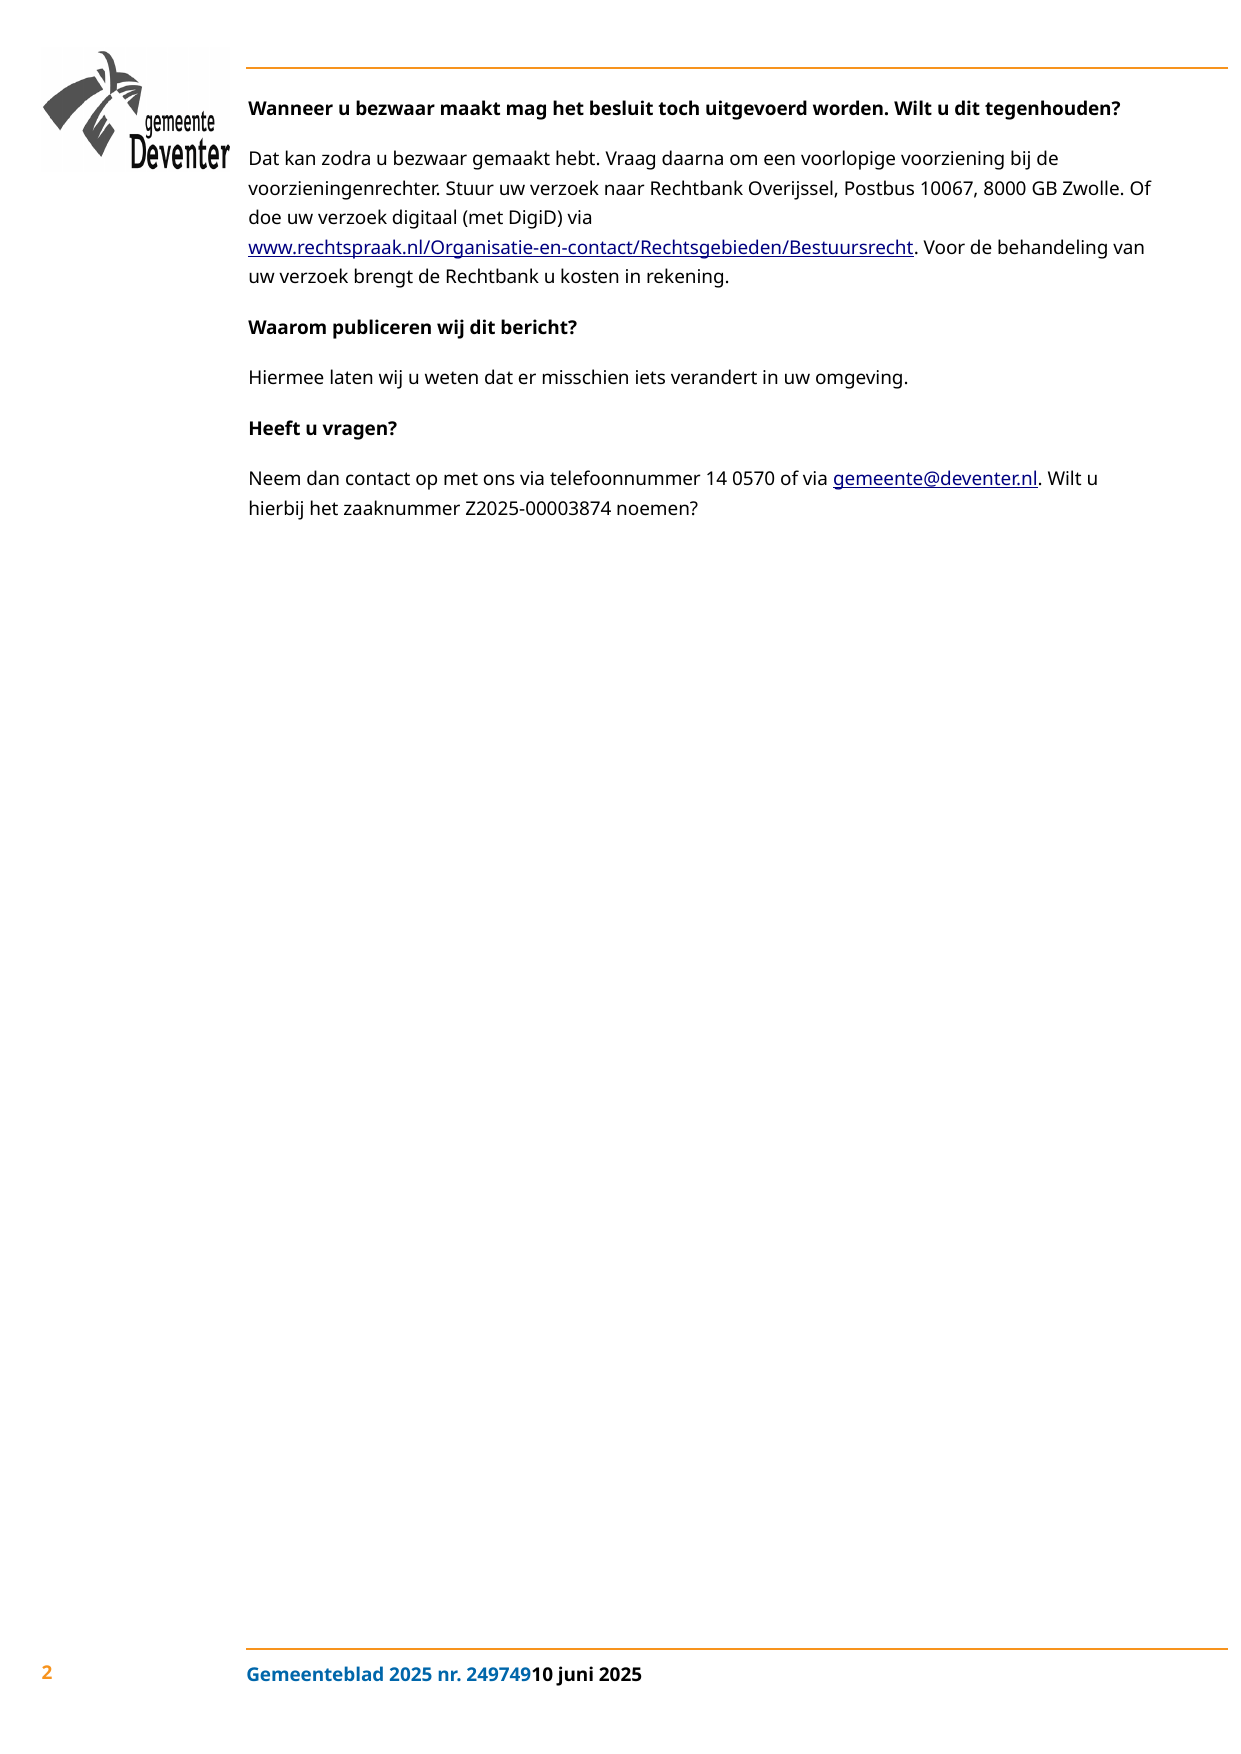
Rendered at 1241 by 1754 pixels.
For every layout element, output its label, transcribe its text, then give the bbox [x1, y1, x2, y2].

text Heeft u vragen? [248, 415, 1152, 441]
text Hiermee laten wij u weten dat er misschien iets verandert in uw omgeving. [248, 364, 1152, 390]
text Wanneer u bezwaar maakt mag het besluit toch uitgevoerd worden. Wilt u dit tegenhouden? [248, 95, 1152, 121]
text Neem dan contact op met ons via telefoonnummer 14 0570 of via gemeente@deventer.nl. Wilt u hierbij het zaaknummer Z2025-00003874 noemen? [248, 465, 1152, 521]
picture [41, 47, 231, 172]
text Waarom publiceren wij dit bericht? [248, 314, 1152, 340]
text Dat kan zodra u bezwaar gemaakt hebt. Vraag daarna om een voorlopige voorziening bij de voorzieningenrechter. Stuur uw verzoek naar Rechtbank Overijssel, Postbus 10067, 8000 GB Zwolle. Of doe uw verzoek digitaal (met DigiD) via www.rechtspraak.nl/Organisatie-en-contact/Rechtsgebieden/Bestuursrecht. Voor de behandeling van uw verzoek brengt de Rechtbank u kosten in rekening. [248, 145, 1152, 289]
